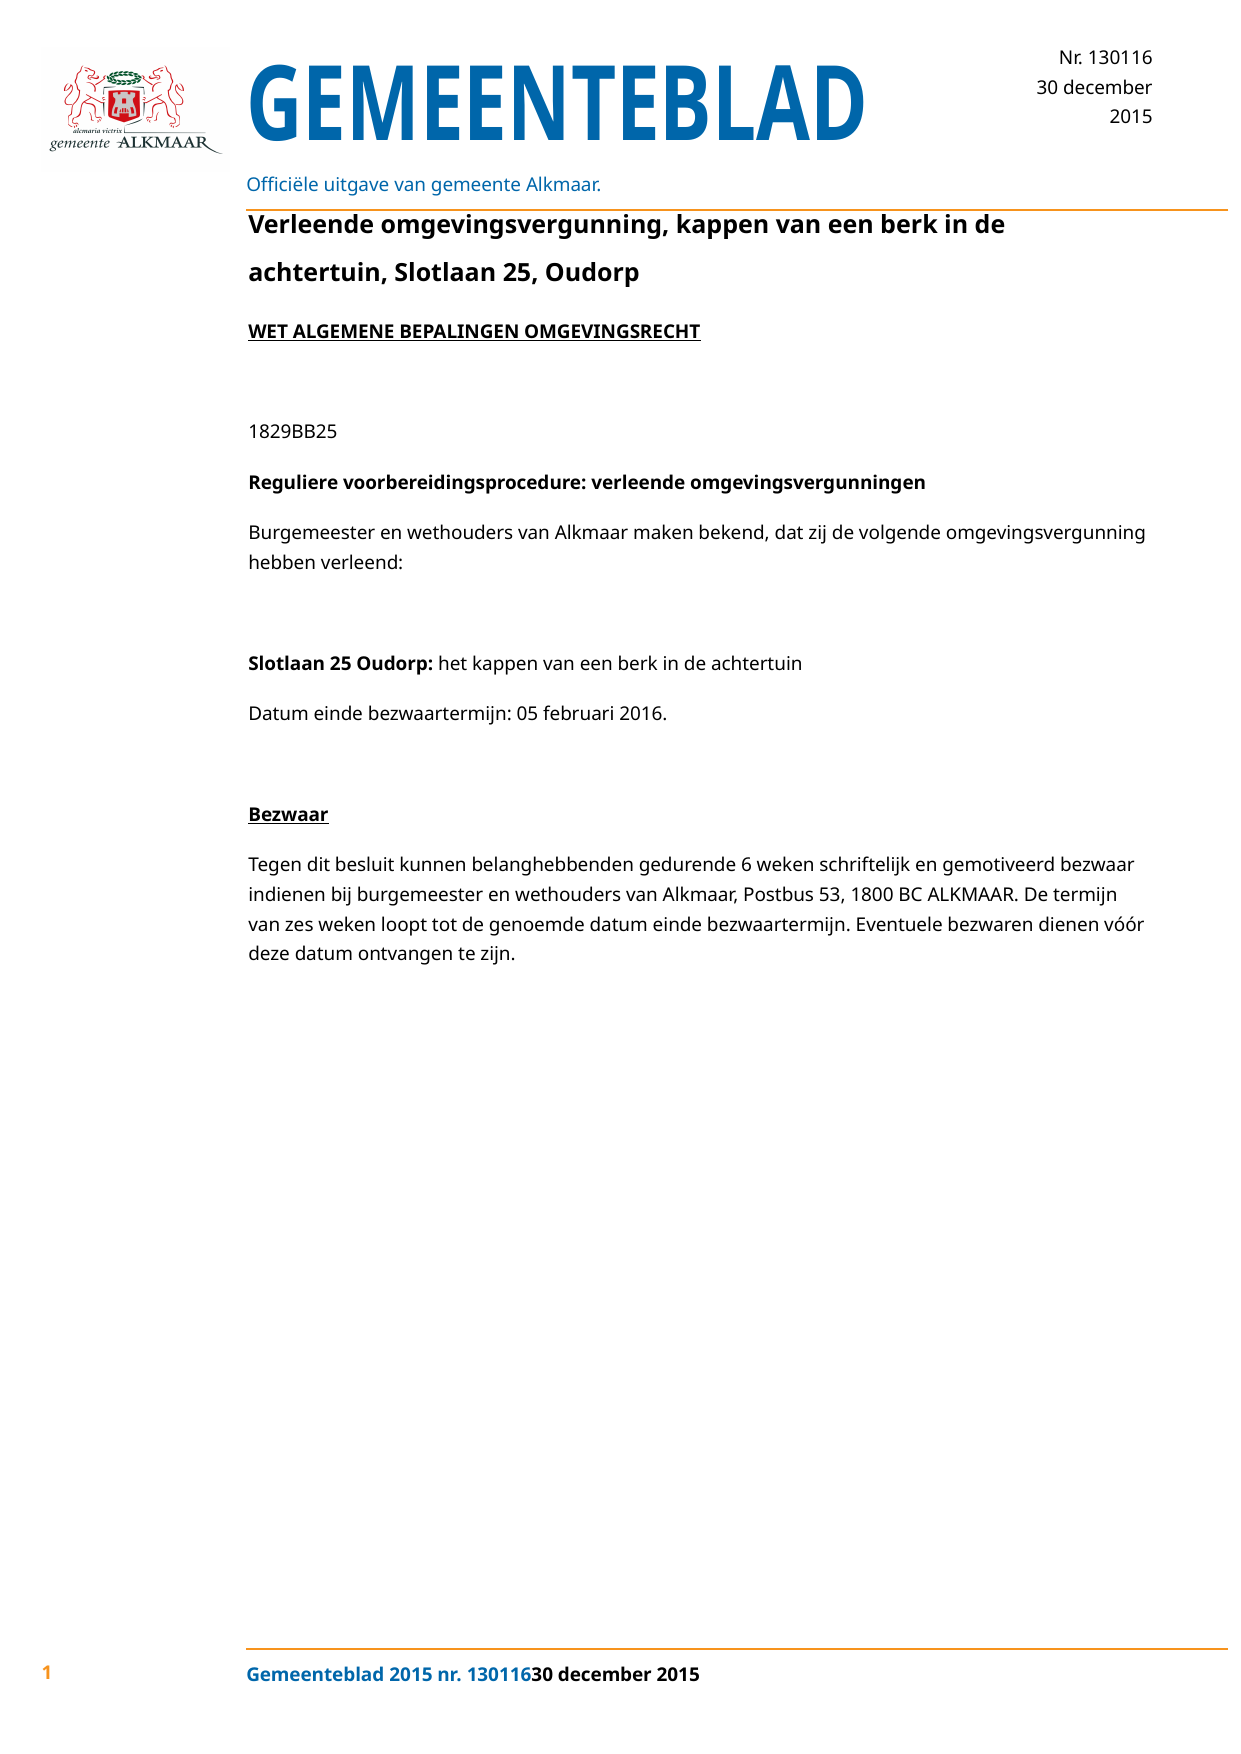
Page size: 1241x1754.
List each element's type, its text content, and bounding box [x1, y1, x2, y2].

picture [41, 47, 231, 172]
text Tegen dit besluit kunnen belanghebbenden gedurende 6 weken schriftelijk en gemotiveerd bezwaar indienen bij burgemeester en wethouders van Alkmaar, Postbus 53, 1800 BC ALKMAAR. De termijn van zes weken loopt tot de genoemde datum einde bezwaartermijn. Eventuele bezwaren dienen vóór deze datum ontvangen te zijn. [248, 852, 1152, 966]
text 1829BB25 [248, 419, 1152, 444]
text Slotlaan 25 Oudorp: het kappen van een berk in de achtertuin [248, 650, 1152, 676]
text Datum einde bezwaartermijn: 05 februari 2016. [248, 700, 1152, 726]
text WET ALGEMENE BEPALINGEN OMGEVINGSRECHT [248, 318, 1152, 344]
text Verleende omgevingsvergunning, kappen van een berk in de achtertuin, Slotlaan 25, Oudorp [248, 211, 1152, 288]
text Burgemeester en wethouders van Alkmaar maken bekend, dat zij de volgende omgevingsvergunning hebben verleend: [248, 519, 1152, 575]
text Bezwaar [248, 801, 1152, 827]
text Reguliere voorbereidingsprocedure: verleende omgevingsvergunningen [248, 469, 1152, 495]
